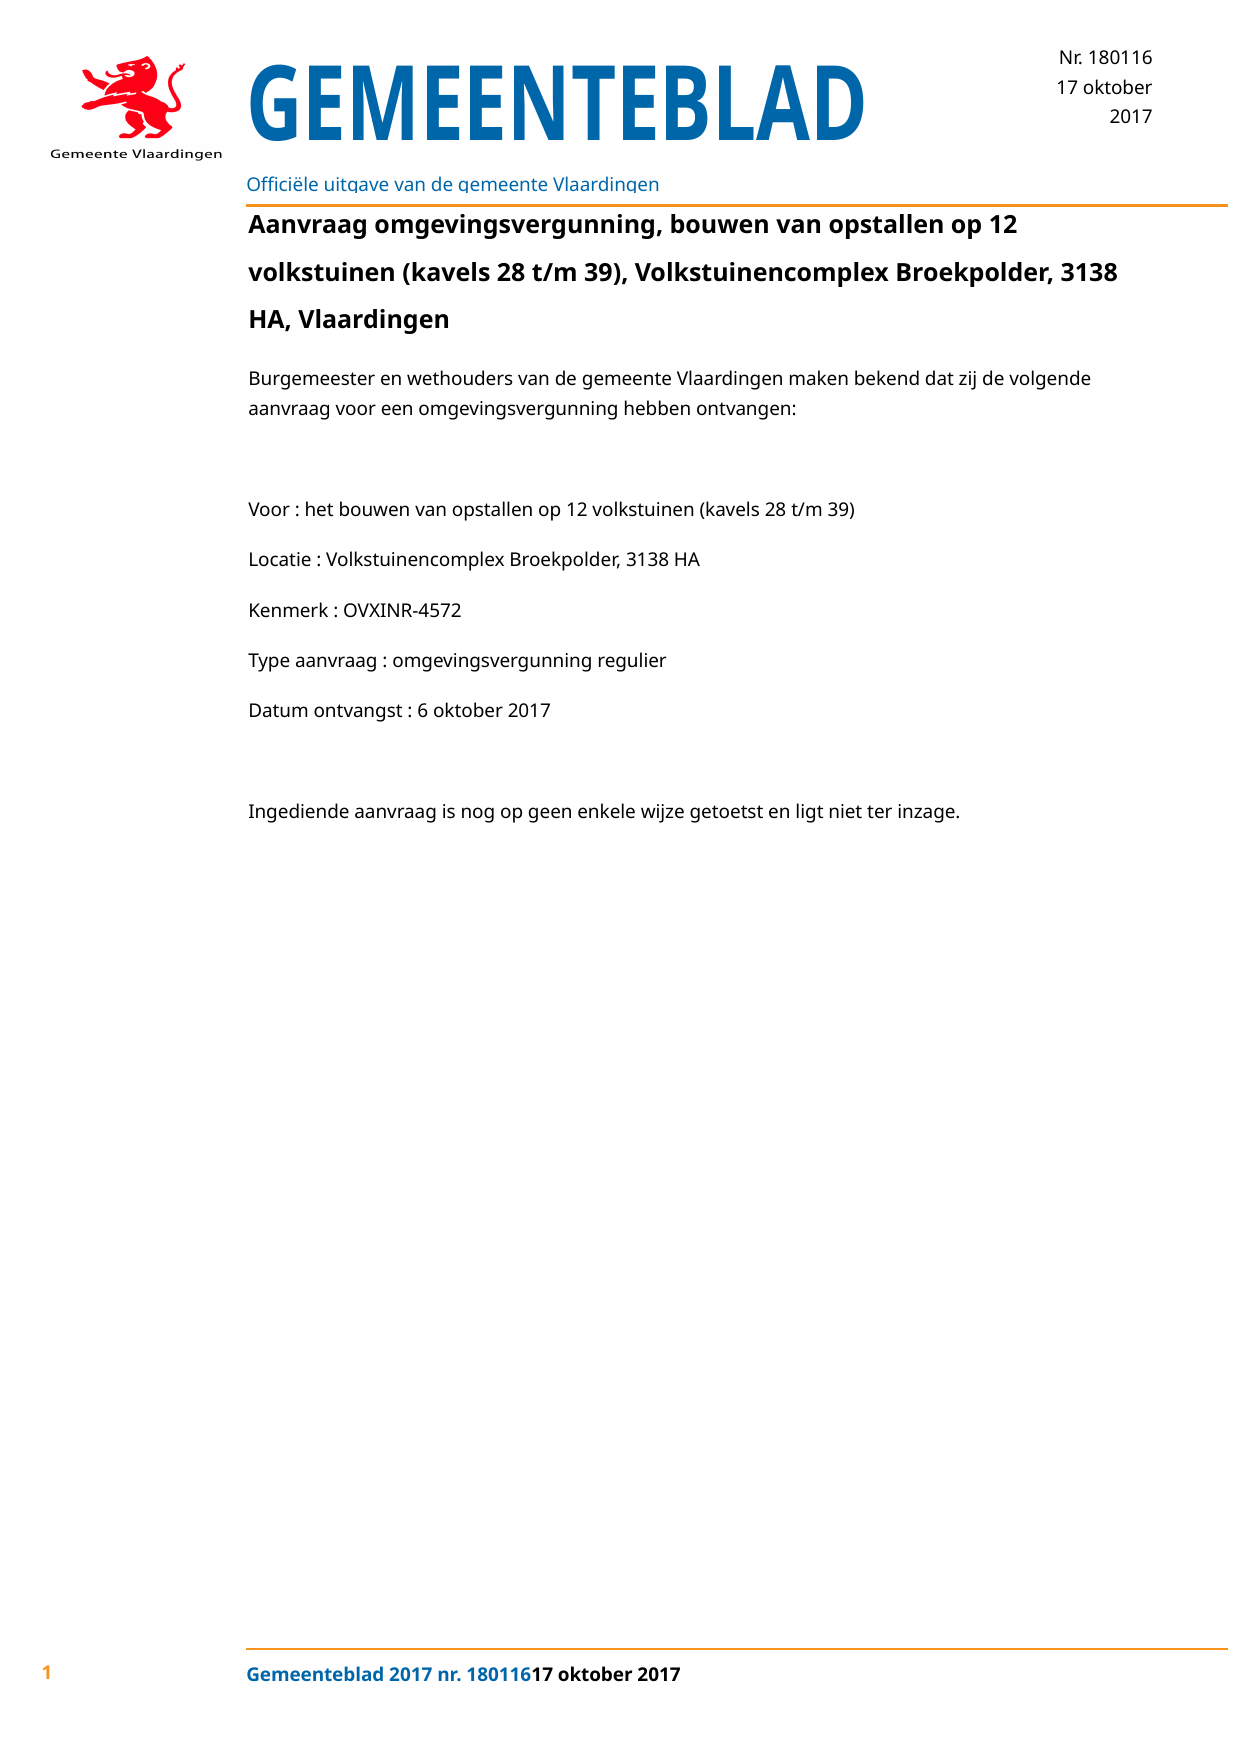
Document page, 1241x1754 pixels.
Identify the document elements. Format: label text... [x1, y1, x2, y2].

text Locatie : Volkstuinencomplex Broekpolder, 3138 HA [248, 546, 1152, 572]
text Ingediende aanvraag is nog op geen enkele wijze getoetst en ligt niet ter inzage. [248, 798, 1152, 824]
text Type aanvraag : omgevingsvergunning regulier [248, 647, 1152, 673]
text Voor : het bouwen van opstallen op 12 volkstuinen (kavels 28 t/m 39) [248, 496, 1152, 522]
text Burgemeester en wethouders van de gemeente Vlaardingen maken bekend dat zij de volgende aanvraag voor een omgevingsvergunning hebben ontvangen: [248, 366, 1152, 421]
picture [41, 47, 231, 172]
text Aanvraag omgevingsvergunning, bouwen van opstallen op 12 volkstuinen (kavels 28 t/m 39), Volkstuinencomplex Broekpolder, 3138 HA, Vlaardingen [248, 207, 1152, 336]
text Datum ontvangst : 6 oktober 2017 [248, 698, 1152, 723]
text Kenmerk : OVXINR-4572 [248, 597, 1152, 622]
